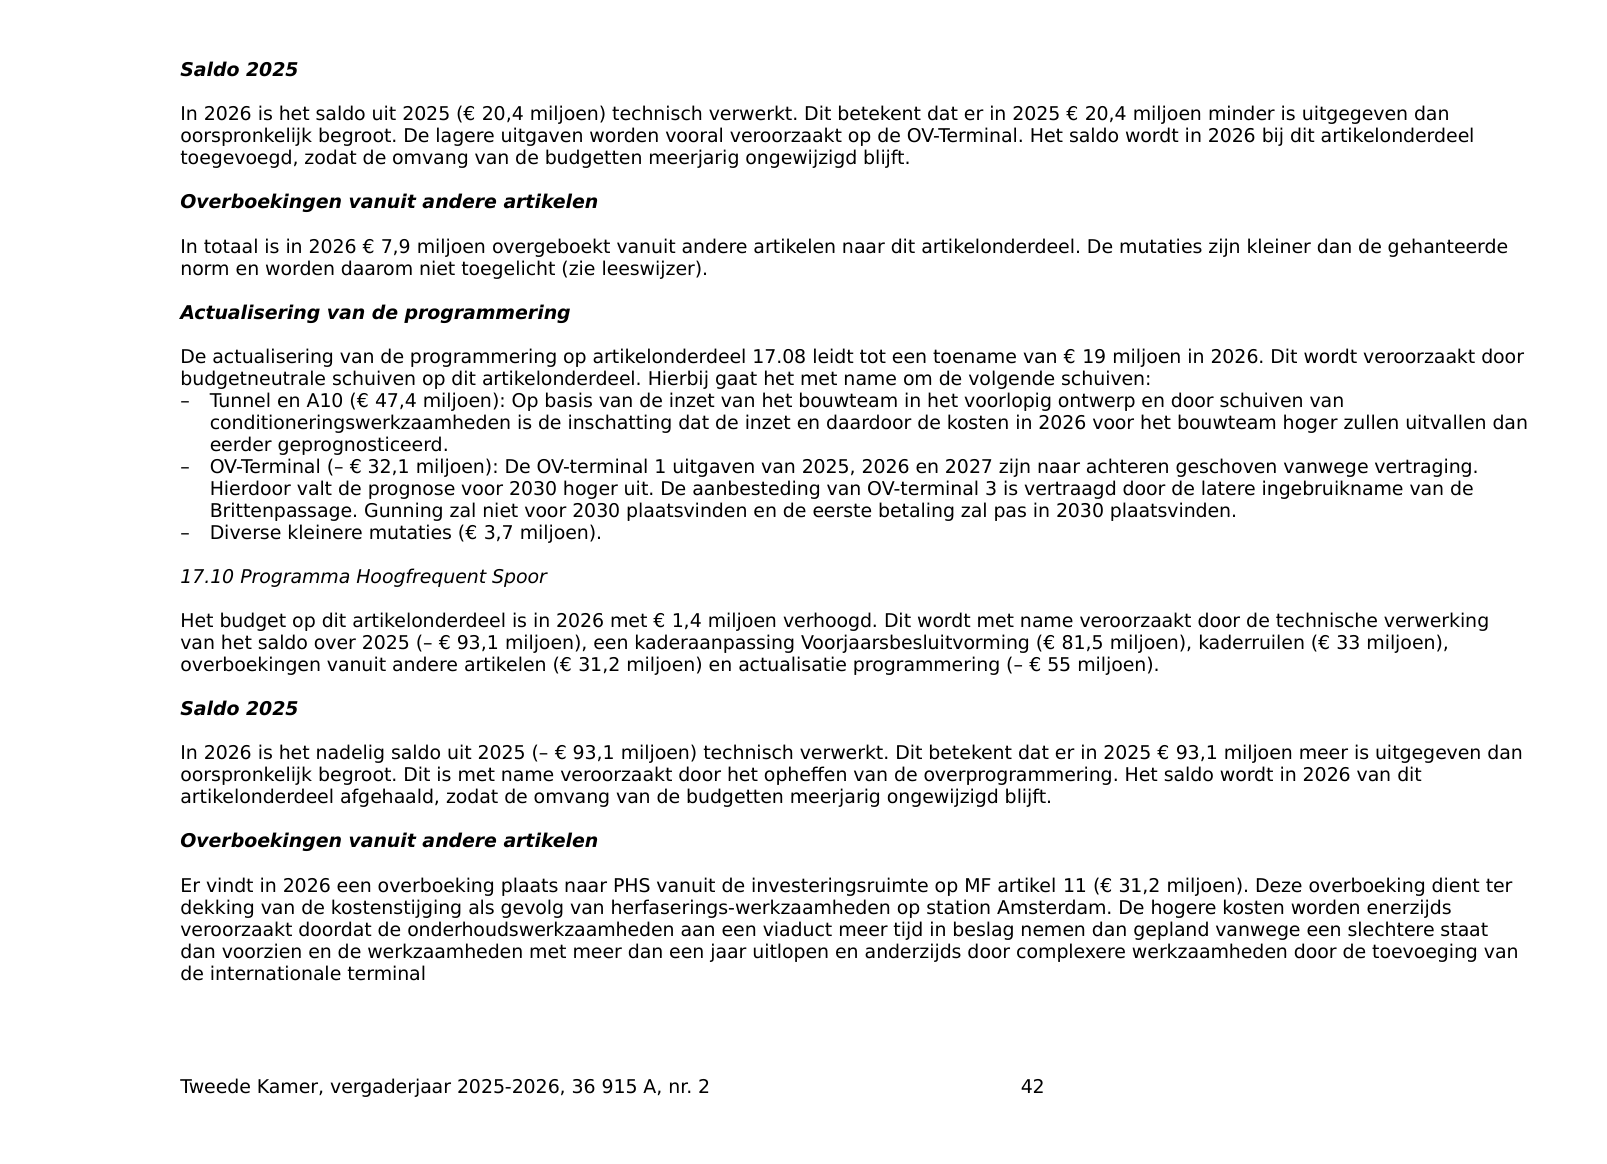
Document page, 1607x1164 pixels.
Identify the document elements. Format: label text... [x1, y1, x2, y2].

text In 2026 is het nadelig saldo uit 2025 (– € 93,1 miljoen) technisch verwerkt. Dit betekent dat er in 2025 € 93,1 miljoen meer is uitgegeven dan oorspronkelijk begroot. Dit is met name veroorzaakt door het opheffen van de overprogrammering. Het saldo wordt in 2026 van dit artikelonderdeel afgehaald, zodat de omvang van de budgetten meerjarig ongewijzigd blijft. [180, 742, 1529, 808]
subtitle Saldo 2025 [180, 59, 1529, 81]
text In 2026 is het saldo uit 2025 (€ 20,4 miljoen) technisch verwerkt. Dit betekent dat er in 2025 € 20,4 miljoen minder is uitgegeven dan oorspronkelijk begroot. De lagere uitgaven worden vooral veroorzaakt op de OV-Terminal. Het saldo wordt in 2026 bij dit artikelonderdeel toegevoegd, zodat de omvang van de budgetten meerjarig ongewijzigd blijft. [180, 103, 1529, 169]
text – Diverse kleinere mutaties (€ 3,7 miljoen). [180, 522, 1529, 544]
subtitle 17.10 Programma Hoogfrequent Spoor [180, 566, 1529, 588]
subtitle Overboekingen vanuit andere artikelen [180, 830, 1529, 852]
subtitle Overboekingen vanuit andere artikelen [180, 191, 1529, 213]
text – Tunnel en A10 (€ 47,4 miljoen): Op basis van de inzet van het bouwteam in het voorlopig ontwerp en door schuiven van conditioneringswerkzaamheden is de inschatting dat de inzet en daardoor de kosten in 2026 voor het bouwteam hoger zullen uitvallen dan eerder geprognosticeerd. [180, 390, 1529, 456]
text – OV-Terminal (– € 32,1 miljoen): De OV-terminal 1 uitgaven van 2025, 2026 en 2027 zijn naar achteren geschoven vanwege vertraging. Hierdoor valt de prognose voor 2030 hoger uit. De aanbesteding van OV-terminal 3 is vertraagd door de latere ingebruikname van de Brittenpassage. Gunning zal niet voor 2030 plaatsvinden en de eerste betaling zal pas in 2030 plaatsvinden. [180, 456, 1529, 522]
text Er vindt in 2026 een overboeking plaats naar PHS vanuit de investeringsruimte op MF artikel 11 (€ 31,2 miljoen). Deze overboeking dient ter dekking van de kostenstijging als gevolg van herfaserings-werkzaamheden op station Amsterdam. De hogere kosten worden enerzijds veroorzaakt doordat de onderhoudswerkzaamheden aan een viaduct meer tijd in beslag nemen dan gepland vanwege een slechtere staat dan voorzien en de werkzaamheden met meer dan een jaar uitlopen en anderzijds door complexere werkzaamheden door de toevoeging van de internationale terminal [180, 874, 1529, 984]
subtitle Saldo 2025 [180, 698, 1529, 720]
text Het budget op dit artikelonderdeel is in 2026 met € 1,4 miljoen verhoogd. Dit wordt met name veroorzaakt door de technische verwerking van het saldo over 2025 (– € 93,1 miljoen), een kaderaanpassing Voorjaarsbesluitvorming (€ 81,5 miljoen), kaderruilen (€ 33 miljoen), overboekingen vanuit andere artikelen (€ 31,2 miljoen) en actualisatie programmering (– € 55 miljoen). [180, 610, 1529, 676]
subtitle Actualisering van de programmering [180, 302, 1529, 324]
text In totaal is in 2026 € 7,9 miljoen overgeboekt vanuit andere artikelen naar dit artikelonderdeel. De mutaties zijn kleiner dan de gehanteerde norm en worden daarom niet toegelicht (zie leeswijzer). [180, 236, 1529, 279]
text De actualisering van de programmering op artikelonderdeel 17.08 leidt tot een toename van € 19 miljoen in 2026. Dit wordt veroorzaakt door budgetneutrale schuiven op dit artikelonderdeel. Hierbij gaat het met name om de volgende schuiven: [180, 346, 1529, 390]
